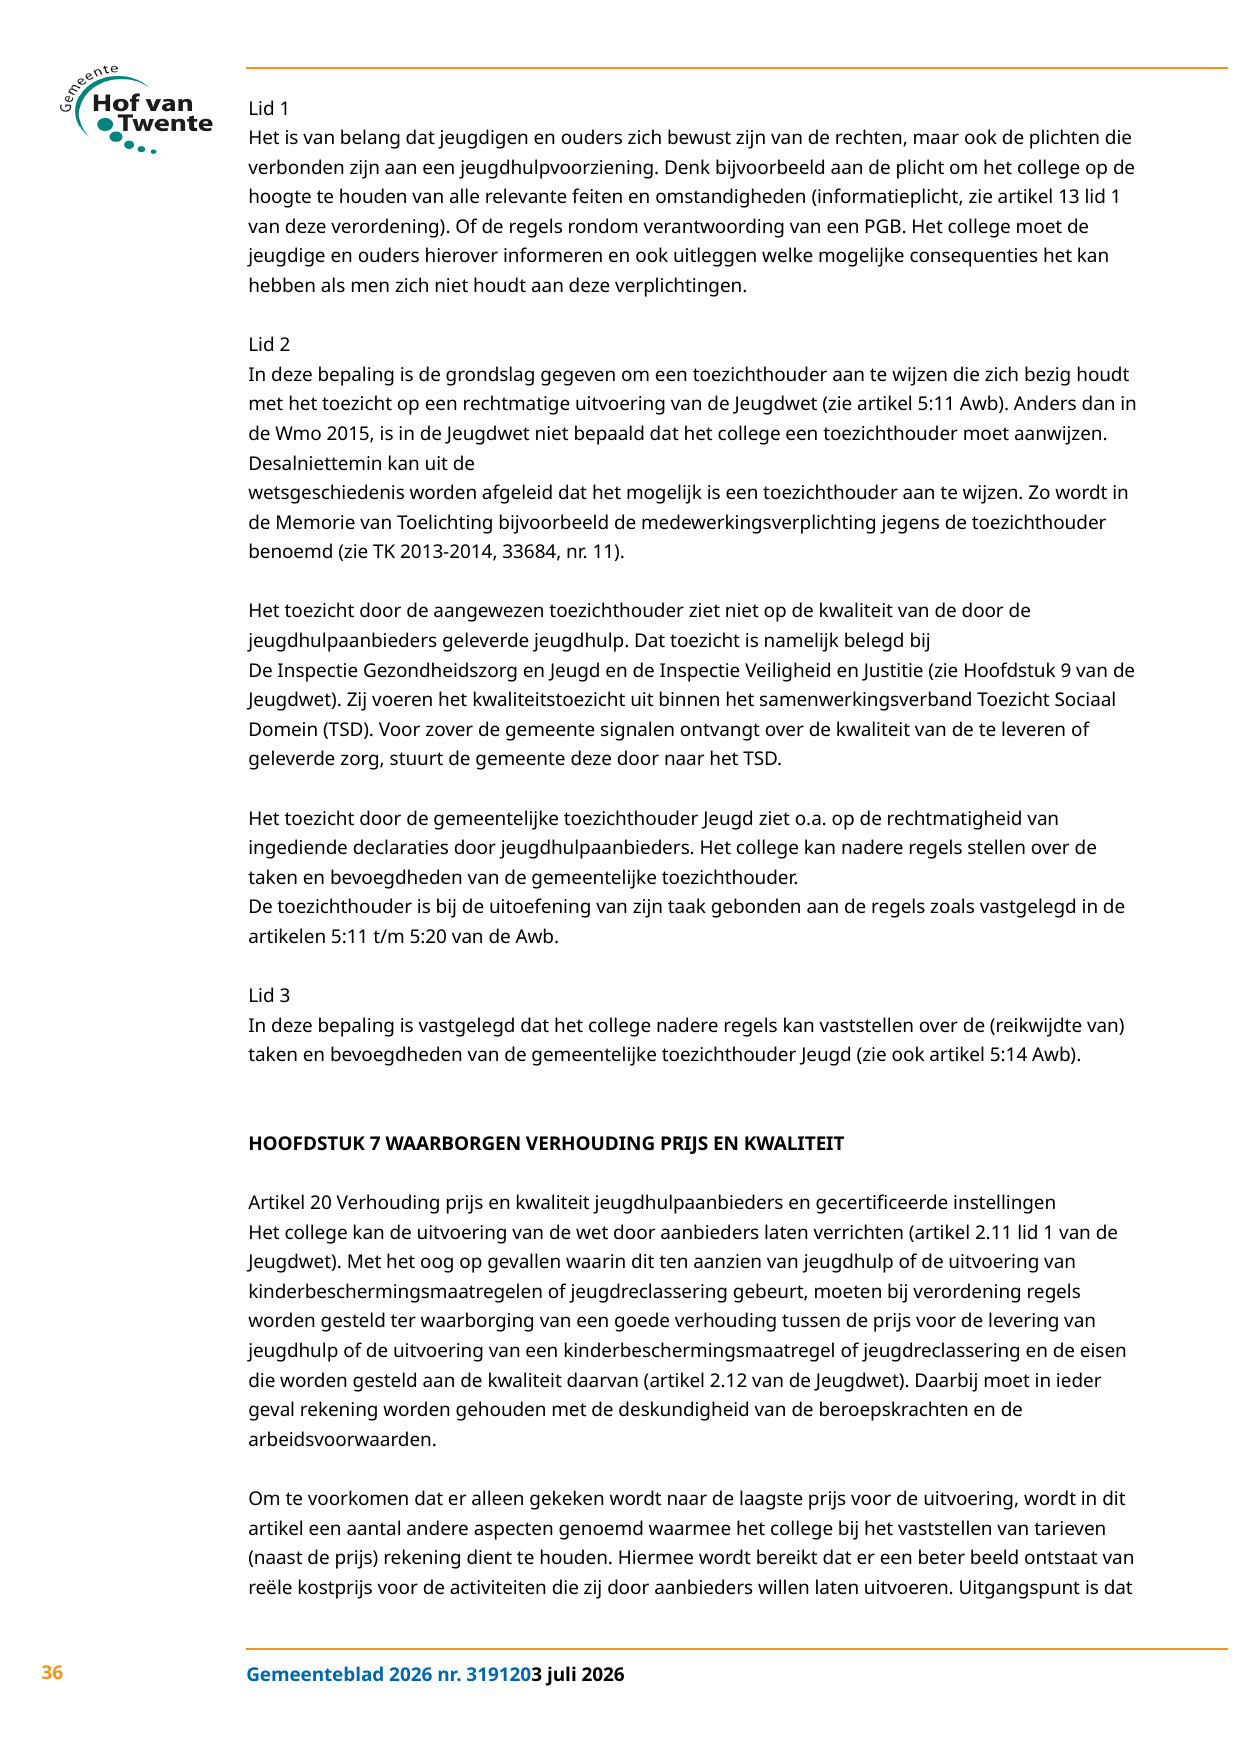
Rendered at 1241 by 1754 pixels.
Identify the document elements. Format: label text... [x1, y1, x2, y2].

text HOOFDSTUK 7 WAARBORGEN VERHOUDING PRIJS EN KWALITEIT [248, 1130, 1152, 1156]
text De toezichthouder is bij de uitoefening van zijn taak gebonden aan de regels zoals vastgelegd in de artikelen 5:11 t/m 5:20 van de Awb. [248, 893, 1152, 949]
picture [41, 47, 231, 172]
text Lid 1 [248, 95, 1152, 121]
text Lid 2 [248, 331, 1152, 357]
text Om te voorkomen dat er alleen gekeken wordt naar de laagste prijs voor de uitvoering, wordt in dit artikel een aantal andere aspecten genoemd waarmee het college bij het vaststellen van tarieven (naast de prijs) rekening dient te houden. Hiermee wordt bereikt dat er een beter beeld ontstaat van reële kostprijs voor de activiteiten die zij door aanbieders willen laten uitvoeren. Uitgangspunt is dat [248, 1485, 1152, 1600]
text De Inspectie Gezondheidszorg en Jeugd en de Inspectie Veiligheid en Justitie (zie Hoofdstuk 9 van de Jeugdwet). Zij voeren het kwaliteitstoezicht uit binnen het samenwerkingsverband Toezicht Sociaal Domein (TSD). Voor zover de gemeente signalen ontvangt over de kwaliteit van de te leveren of geleverde zorg, stuurt de gemeente deze door naar het TSD. [248, 657, 1152, 771]
text Het toezicht door de aangewezen toezichthouder ziet niet op de kwaliteit van de door de jeugdhulpaanbieders geleverde jeugdhulp. Dat toezicht is namelijk belegd bij [248, 598, 1152, 653]
text In deze bepaling is de grondslag gegeven om een toezichthouder aan te wijzen die zich bezig houdt met het toezicht op een rechtmatige uitvoering van de Jeugdwet (zie artikel 5:11 Awb). Anders dan in de Wmo 2015, is in de Jeugdwet niet bepaald dat het college een toezichthouder moet aanwijzen. Desalniettemin kan uit de [248, 361, 1152, 476]
text Het is van belang dat jeugdigen en ouders zich bewust zijn van de rechten, maar ook de plichten die verbonden zijn aan een jeugdhulpvoorziening. Denk bijvoorbeeld aan de plicht om het college op de hoogte te houden van alle relevante feiten en omstandigheden (informatieplicht, zie artikel 13 lid 1 van deze verordening). Of de regels rondom verantwoording van een PGB. Het college moet de jeugdige en ouders hierover informeren en ook uitleggen welke mogelijke consequenties het kan hebben als men zich niet houdt aan deze verplichtingen. [248, 124, 1152, 298]
text Lid 3 [248, 982, 1152, 1008]
text Het toezicht door de gemeentelijke toezichthouder Jeugd ziet o.a. op de rechtmatigheid van ingediende declaraties door jeugdhulpaanbieders. Het college kan nadere regels stellen over de taken en bevoegdheden van de gemeentelijke toezichthouder. [248, 805, 1152, 890]
text Artikel 20 Verhouding prijs en kwaliteit jeugdhulpaanbieders en gecertificeerde instellingen [248, 1189, 1152, 1215]
text Het college kan de uitvoering van de wet door aanbieders laten verrichten (artikel 2.11 lid 1 van de Jeugdwet). Met het oog op gevallen waarin dit ten aanzien van jeugdhulp of de uitvoering van kinderbeschermingsmaatregelen of jeugdreclassering gebeurt, moeten bij verordening regels worden gesteld ter waarborging van een goede verhouding tussen de prijs voor de levering van jeugdhulp of de uitvoering van een kinderbeschermingsmaatregel of jeugdreclassering en de eisen die worden gesteld aan de kwaliteit daarvan (artikel 2.12 van de Jeugdwet). Daarbij moet in ieder geval rekening worden gehouden met de deskundigheid van de beroepskrachten en de arbeidsvoorwaarden. [248, 1219, 1152, 1452]
text In deze bepaling is vastgelegd dat het college nadere regels kan vaststellen over de (reikwijdte van) taken en bevoegdheden van de gemeentelijke toezichthouder Jeugd (zie ook artikel 5:14 Awb). [248, 1012, 1152, 1067]
text wetsgeschiedenis worden afgeleid dat het mogelijk is een toezichthouder aan te wijzen. Zo wordt in de Memorie van Toelichting bijvoorbeeld de medewerkingsverplichting jegens de toezichthouder benoemd (zie TK 2013-2014, 33684, nr. 11). [248, 479, 1152, 564]
